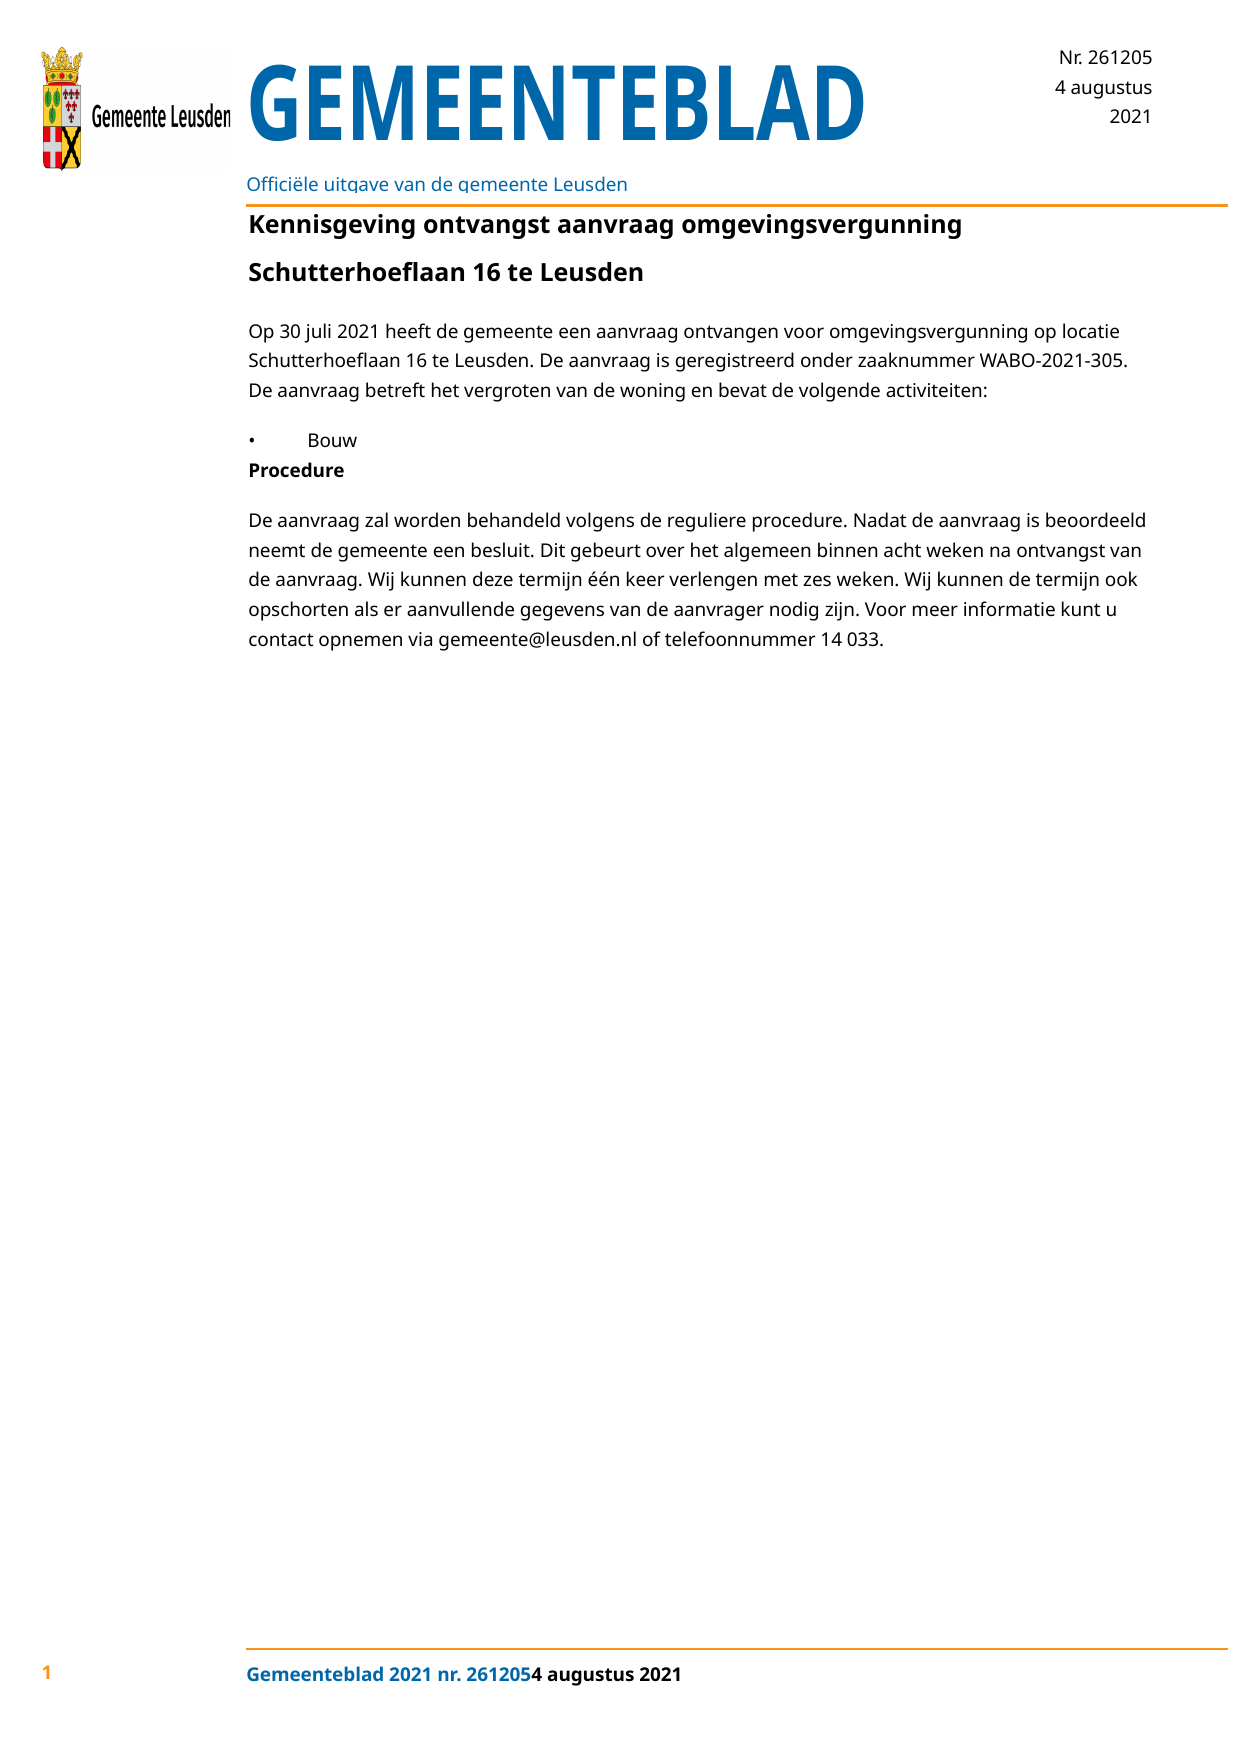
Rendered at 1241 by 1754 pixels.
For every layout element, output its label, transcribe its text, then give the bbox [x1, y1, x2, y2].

list Bouw [248, 427, 1152, 453]
text Op 30 juli 2021 heeft de gemeente een aanvraag ontvangen voor omgevingsvergunning op locatie Schutterhoeflaan 16 te Leusden. De aanvraag is geregistreerd onder zaaknummer WABO-2021-305. De aanvraag betreft het vergroten van de woning en bevat de volgende activiteiten: [248, 318, 1152, 403]
picture [41, 47, 231, 172]
text Procedure [248, 457, 1152, 483]
text Kennisgeving ontvangst aanvraag omgevingsvergunning Schutterhoeflaan 16 te Leusden [248, 207, 1152, 288]
text De aanvraag zal worden behandeld volgens de reguliere procedure. Nadat de aanvraag is beoordeeld neemt de gemeente een besluit. Dit gebeurt over het algemeen binnen acht weken na ontvangst van de aanvraag. Wij kunnen deze termijn één keer verlengen met zes weken. Wij kunnen de termijn ook opschorten als er aanvullende gegevens van de aanvrager nodig zijn. Voor meer informatie kunt u contact opnemen via gemeente@leusden.nl of telefoonnummer 14 033. [248, 507, 1152, 652]
